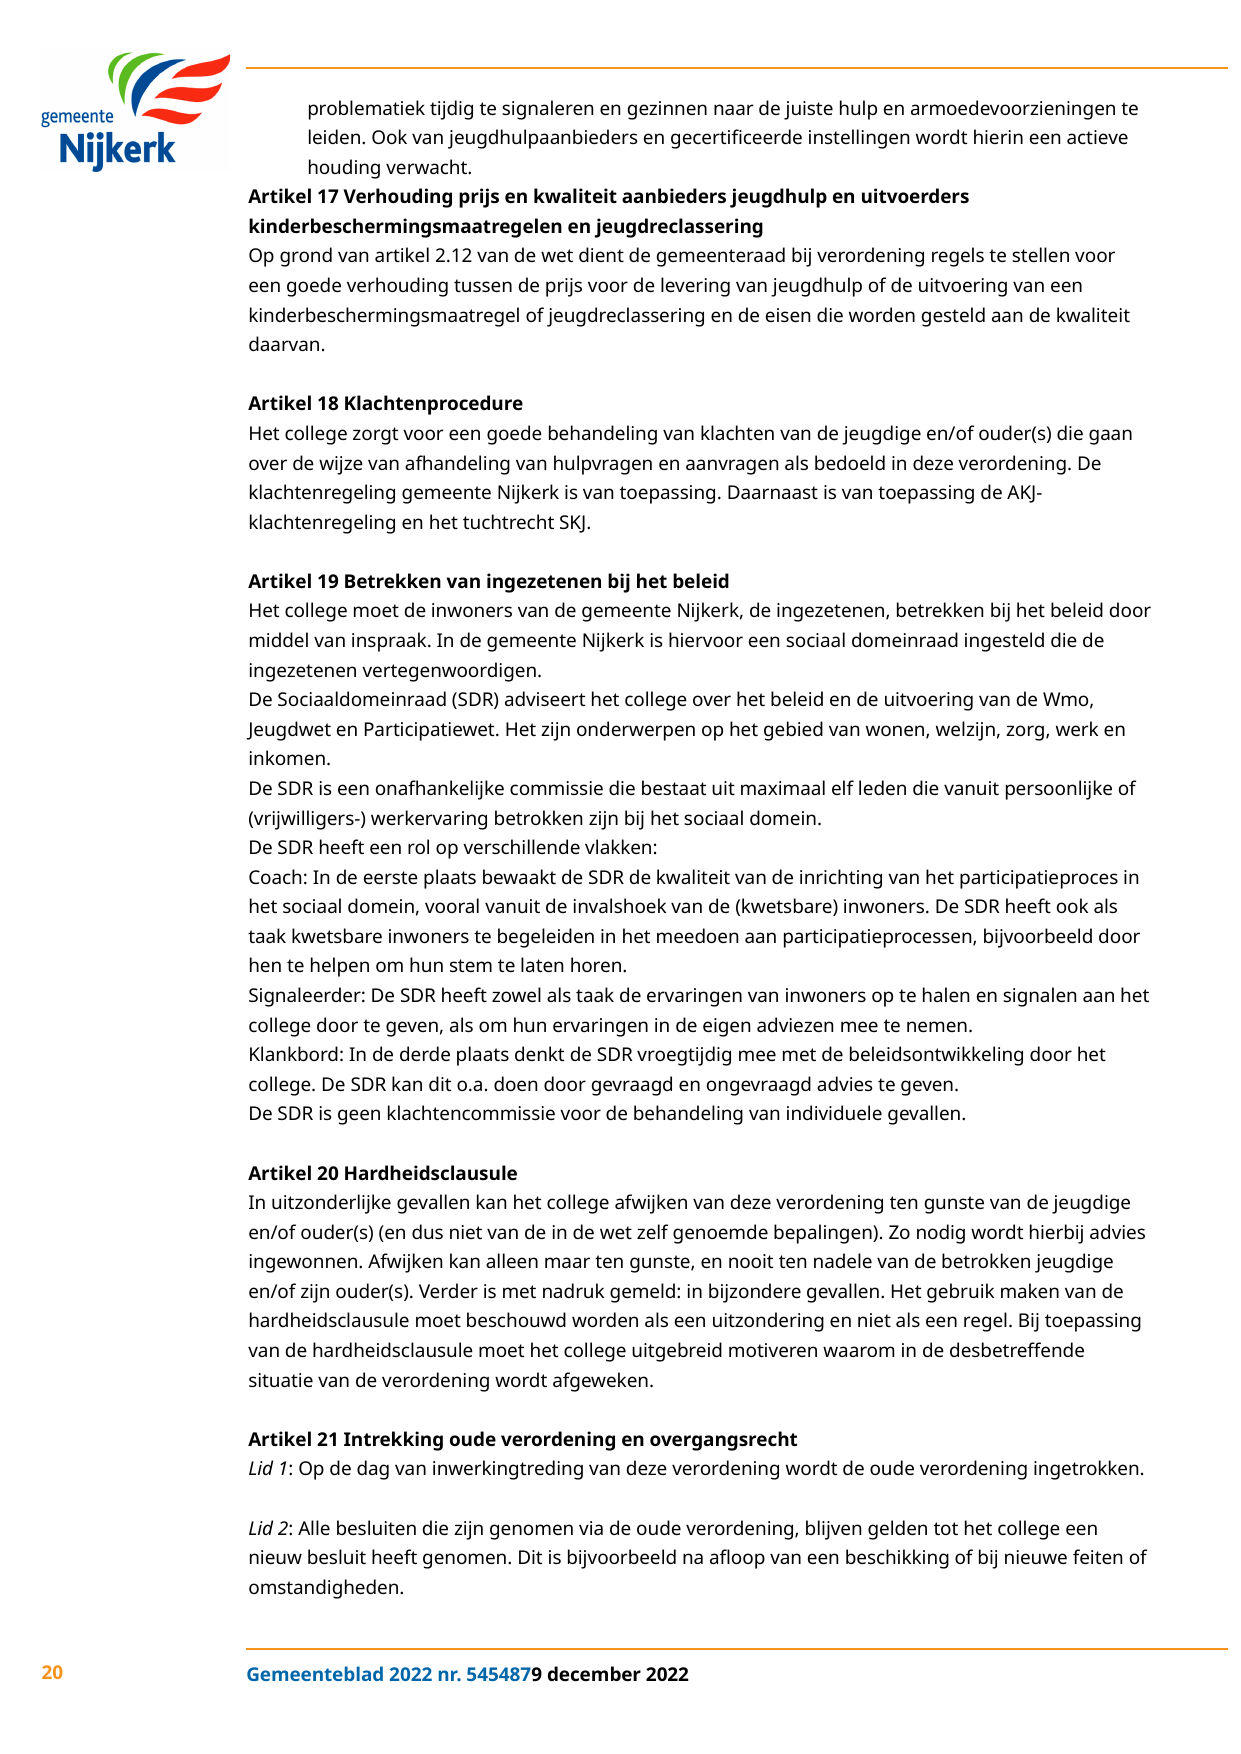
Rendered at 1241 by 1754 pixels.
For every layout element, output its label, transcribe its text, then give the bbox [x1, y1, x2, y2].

text Artikel 20 Hardheidsclausule [248, 1160, 1152, 1186]
text In uitzonderlijke gevallen kan het college afwijken van deze verordening ten gunste van de jeugdige en/of ouder(s) (en dus niet van de in de wet zelf genoemde bepalingen). Zo nodig wordt hierbij advies ingewonnen. Afwijken kan alleen maar ten gunste, en nooit ten nadele van de betrokken jeugdige en/of zijn ouder(s). Verder is met nadruk gemeld: in bijzondere gevallen. Het gebruik maken van de hardheidsclausule moet beschouwd worden als een uitzondering en niet als een regel. Bij toepassing van de hardheidsclausule moet het college uitgebreid motiveren waarom in de desbetreffende situatie van de verordening wordt afgeweken. [248, 1189, 1152, 1393]
text Artikel 17 Verhouding prijs en kwaliteit aanbieders jeugdhulp en uitvoerders kinderbeschermingsmaatregelen en jeugdreclassering [248, 183, 1152, 239]
text De SDR is geen klachtencommissie voor de behandeling van individuele gevallen. [248, 1101, 1152, 1126]
text Signaleerder: De SDR heeft zowel als taak de ervaringen van inwoners op te halen en signalen aan het college door te geven, als om hun ervaringen in de eigen adviezen mee te nemen. [248, 982, 1152, 1038]
text Het college moet de inwoners van de gemeente Nijkerk, de ingezetenen, betrekken bij het beleid door middel van inspraak. In de gemeente Nijkerk is hiervoor een sociaal domeinraad ingesteld die de ingezetenen vertegenwoordigen. [248, 598, 1152, 683]
text Coach: In de eerste plaats bewaakt de SDR de kwaliteit van de inrichting van het participatieproces in het sociaal domein, vooral vanuit de invalshoek van de (kwetsbare) inwoners. De SDR heeft ook als taak kwetsbare inwoners te begeleiden in het meedoen aan participatieprocessen, bijvoorbeeld door hen te helpen om hun stem te laten horen. [248, 864, 1152, 978]
list problematiek tijdig te signaleren en gezinnen naar de juiste hulp en armoedevoorzieningen te leiden. Ook van jeugdhulpaanbieders en gecertificeerde instellingen wordt hierin een actieve houding verwacht. [248, 95, 1152, 180]
text De SDR is een onafhankelijke commissie die bestaat uit maximaal elf leden die vanuit persoonlijke of (vrijwilligers-) werkervaring betrokken zijn bij het sociaal domein. [248, 775, 1152, 831]
text De SDR heeft een rol op verschillende vlakken: [248, 834, 1152, 860]
text Lid 2: Alle besluiten die zijn genomen via de oude verordening, blijven gelden tot het college een nieuw besluit heeft genomen. Dit is bijvoorbeeld na afloop van een beschikking of bij nieuwe feiten of omstandigheden. [248, 1515, 1152, 1600]
text Het college zorgt voor een goede behandeling van klachten van de jeugdige en/of ouder(s) die gaan over de wijze van afhandeling van hulpvragen en aanvragen als bedoeld in deze verordening. De klachtenregeling gemeente Nijkerk is van toepassing. Daarnaast is van toepassing de AKJ-klachtenregeling en het tuchtrecht SKJ. [248, 420, 1152, 535]
text Klankbord: In de derde plaats denkt de SDR vroegtijdig mee met de beleidsontwikkeling door het college. De SDR kan dit o.a. doen door gevraagd en ongevraagd advies te geven. [248, 1041, 1152, 1097]
text Artikel 18 Klachtenprocedure [248, 391, 1152, 416]
text Artikel 21 Intrekking oude verordening en overgangsrecht [248, 1426, 1152, 1452]
text Artikel 19 Betrekken van ingezetenen bij het beleid [248, 568, 1152, 594]
picture [41, 47, 231, 172]
text Lid 1: Op de dag van inwerkingtreding van deze verordening wordt de oude verordening ingetrokken. [248, 1456, 1152, 1481]
text Op grond van artikel 2.12 van de wet dient de gemeenteraad bij verordening regels te stellen voor een goede verhouding tussen de prijs voor de levering van jeugdhulp of de uitvoering van een kinderbeschermingsmaatregel of jeugdreclassering en de eisen die worden gesteld aan de kwaliteit daarvan. [248, 243, 1152, 357]
text De Sociaaldomeinraad (SDR) adviseert het college over het beleid en de uitvoering van de Wmo, Jeugdwet en Participatiewet. Het zijn onderwerpen op het gebied van wonen, welzijn, zorg, werk en inkomen. [248, 686, 1152, 771]
